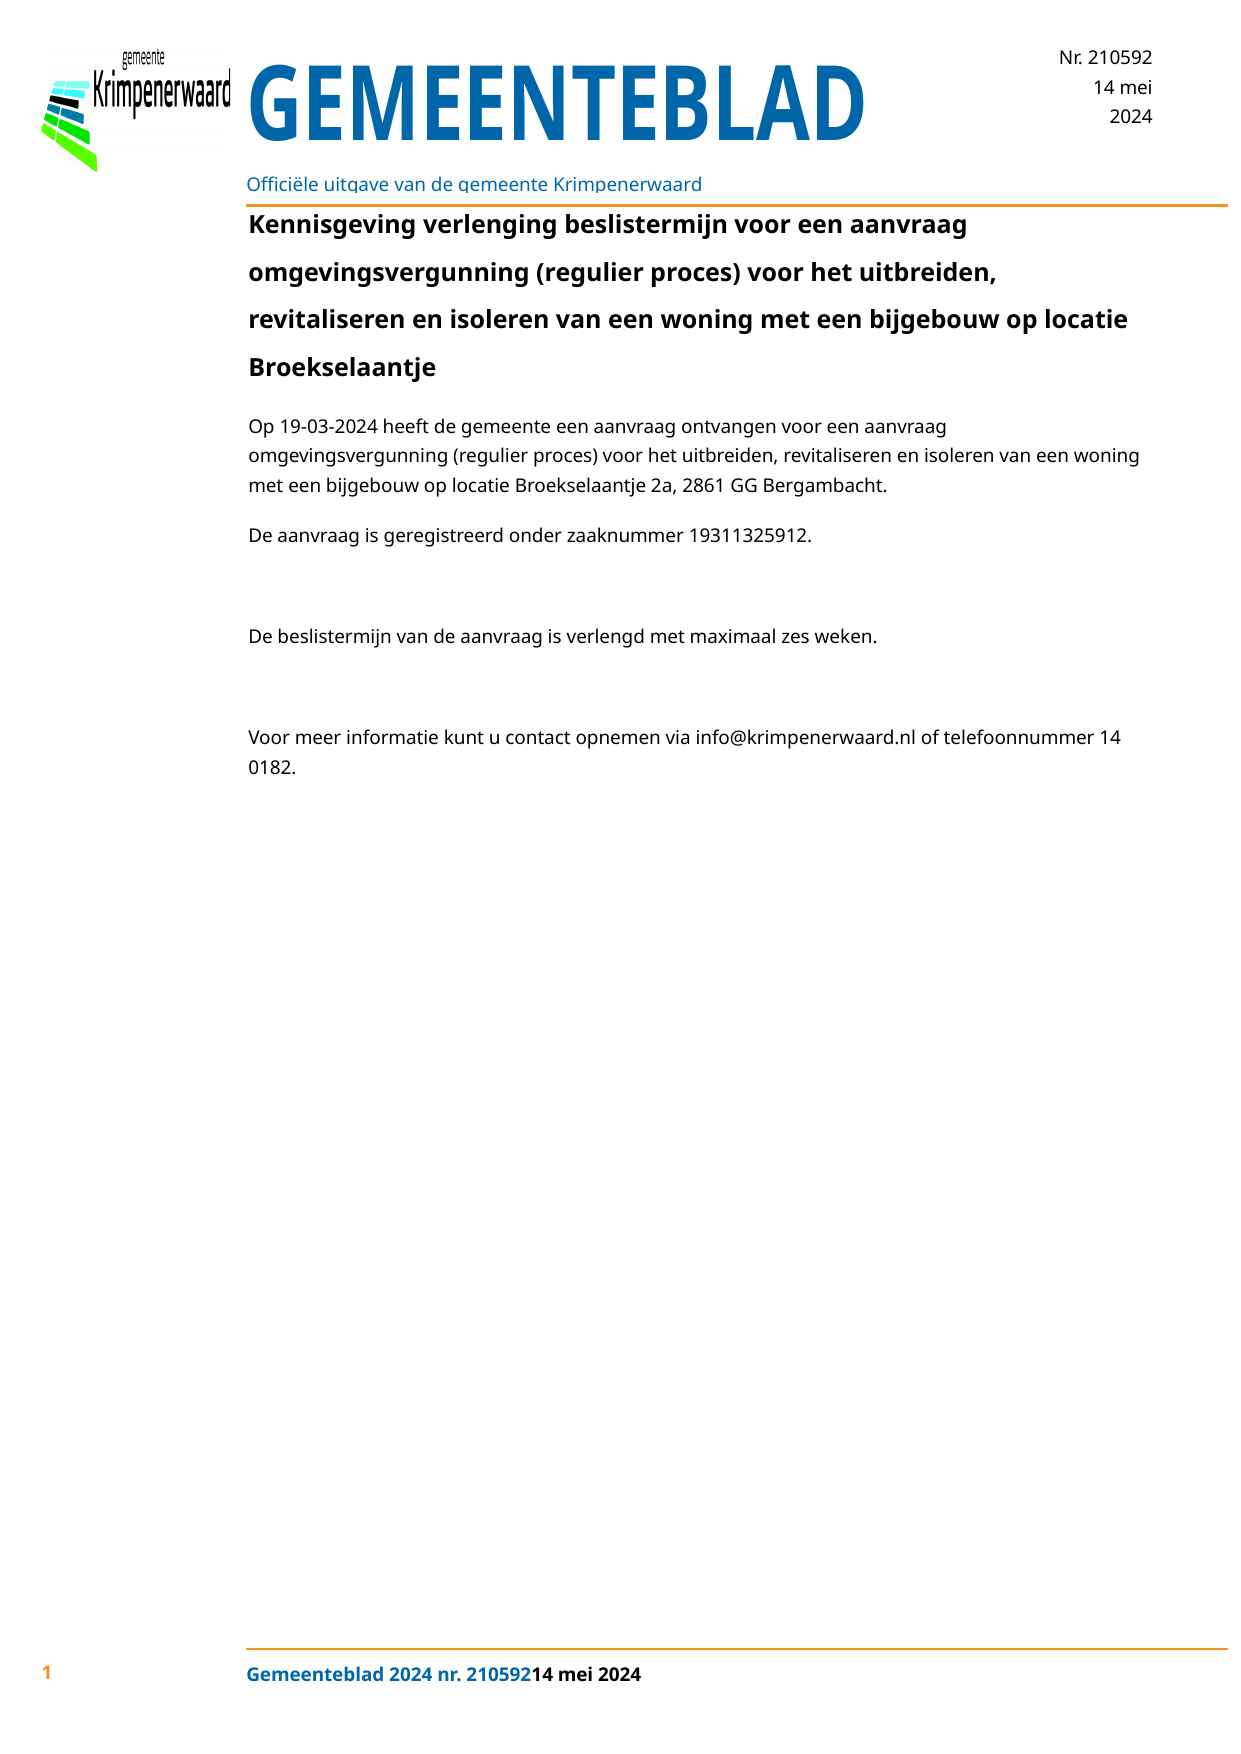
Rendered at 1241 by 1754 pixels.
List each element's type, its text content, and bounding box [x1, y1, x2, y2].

text Kennisgeving verlenging beslistermijn voor een aanvraag omgevingsvergunning (regulier proces) voor het uitbreiden, revitaliseren en isoleren van een woning met een bijgebouw op locatie Broekselaantje [248, 207, 1152, 384]
text De aanvraag is geregistreerd onder zaaknummer 19311325912. [248, 523, 1152, 548]
text De beslistermijn van de aanvraag is verlengd met maximaal zes weken. [248, 623, 1152, 649]
text Op 19-03-2024 heeft de gemeente een aanvraag ontvangen voor een aanvraag omgevingsvergunning (regulier proces) voor het uitbreiden, revitaliseren en isoleren van een woning met een bijgebouw op locatie Broekselaantje 2a, 2861 GG Bergambacht. [248, 413, 1152, 498]
text Voor meer informatie kunt u contact opnemen via info@krimpenerwaard.nl of telefoonnummer 14 0182. [248, 724, 1152, 780]
picture [41, 47, 231, 172]
